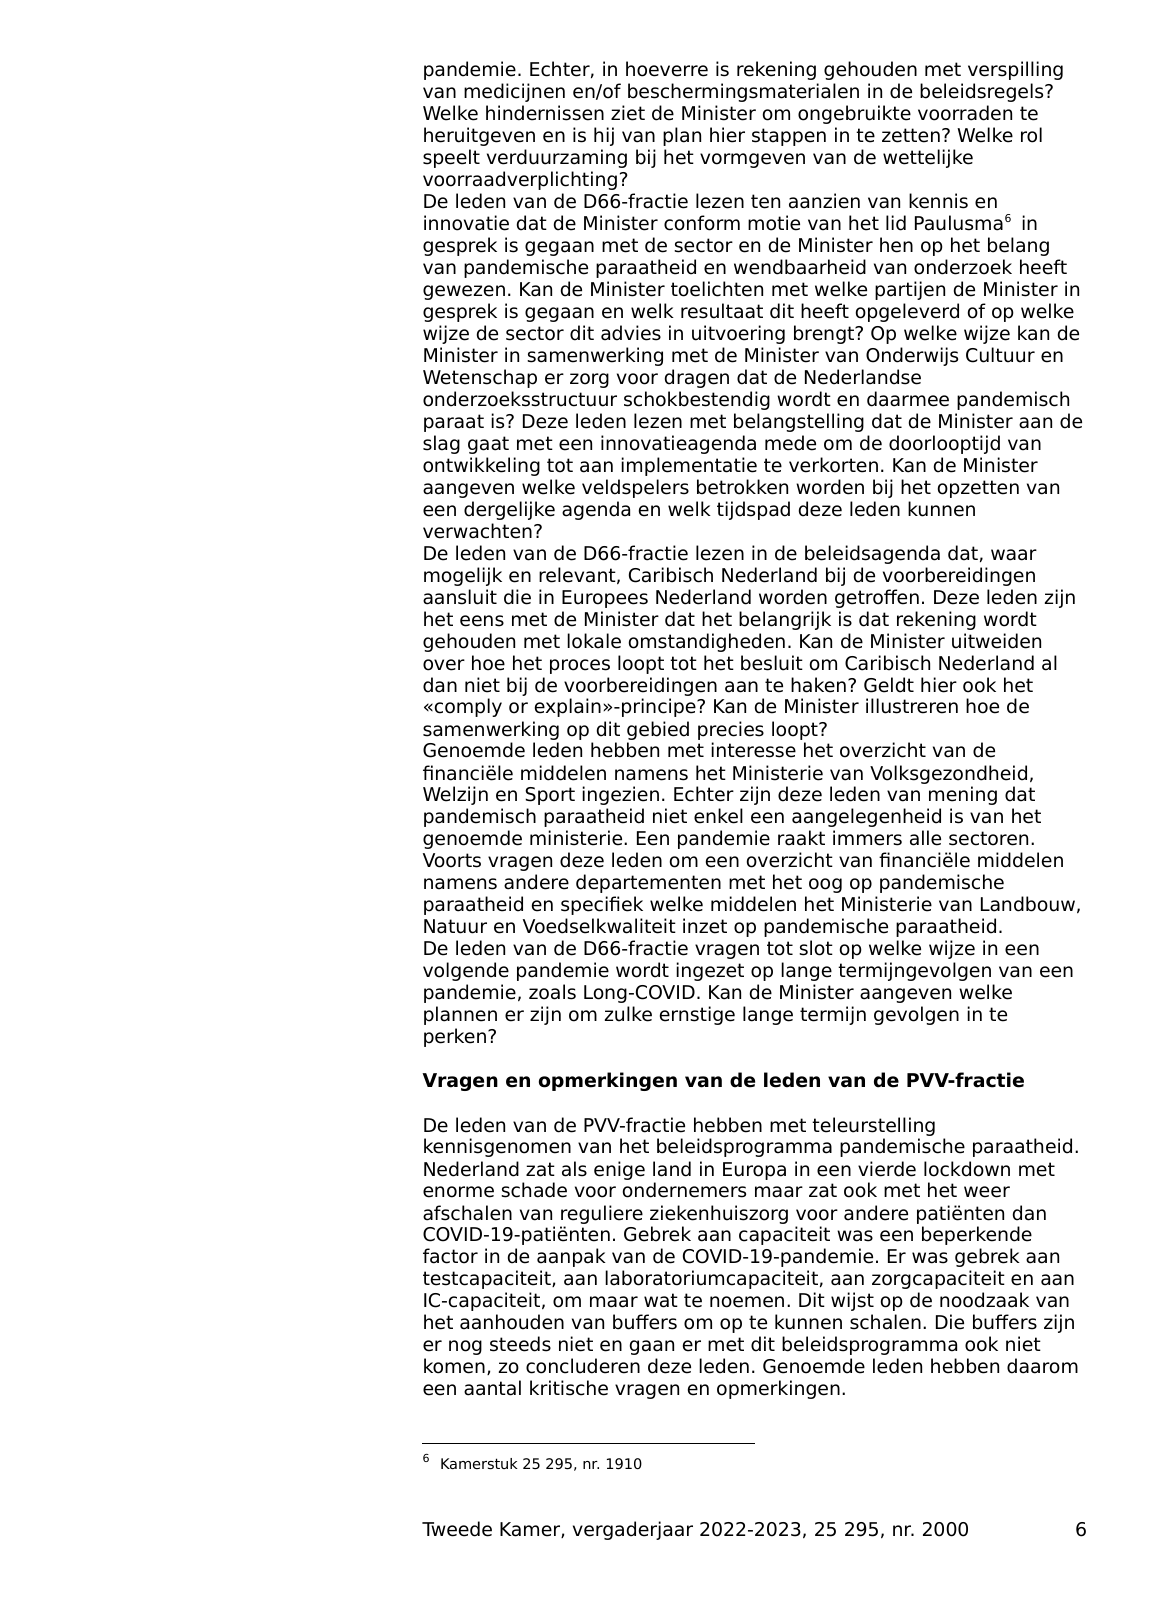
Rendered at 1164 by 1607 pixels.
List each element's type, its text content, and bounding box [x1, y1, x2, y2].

subtitle Vragen en opmerkingen van de leden van de PVV-fractie [422, 1070, 1087, 1092]
text Kamerstuk 25 295, nr. 1910 [422, 1452, 1087, 1474]
text De leden van de D66-fractie lezen in de beleidsagenda dat, waar mogelijk en relevant, Caribisch Nederland bij de voorbereidingen aansluit die in Europees Nederland worden getroffen. Deze leden zijn het eens met de Minister dat het belangrijk is dat rekening wordt gehouden met lokale omstandigheden. Kan de Minister uitweiden over hoe het proces loopt tot het besluit om Caribisch Nederland al dan niet bij de voorbereidingen aan te haken? Geldt hier ook het «comply or explain»-principe? Kan de Minister illustreren hoe de samenwerking op dit gebied precies loopt? [422, 543, 1087, 740]
text pandemie. Echter, in hoeverre is rekening gehouden met verspilling van medicijnen en/of beschermingsmaterialen in de beleidsregels? Welke hindernissen ziet de Minister om ongebruikte voorraden te heruitgeven en is hij van plan hier stappen in te zetten? Welke rol speelt verduurzaming bij het vormgeven van de wettelijke voorraadverplichting? [422, 59, 1087, 191]
text De leden van de D66-fractie lezen ten aanzien van kennis en innovatie dat de Minister conform motie van het lid Paulusma in gesprek is gegaan met de sector en de Minister hen op het belang van pandemische paraatheid en wendbaarheid van onderzoek heeft gewezen. Kan de Minister toelichten met welke partijen de Minister in gesprek is gegaan en welk resultaat dit heeft opgeleverd of op welke wijze de sector dit advies in uitvoering brengt? Op welke wijze kan de Minister in samenwerking met de Minister van Onderwijs Cultuur en Wetenschap er zorg voor dragen dat de Nederlandse onderzoeksstructuur schokbestendig wordt en daarmee pandemisch paraat is? Deze leden lezen met belangstelling dat de Minister aan de slag gaat met een innovatieagenda mede om de doorlooptijd van ontwikkeling tot aan implementatie te verkorten. Kan de Minister aangeven welke veldspelers betrokken worden bij het opzetten van een dergelijke agenda en welk tijdspad deze leden kunnen verwachten? [422, 191, 1087, 543]
text De leden van de D66-fractie vragen tot slot op welke wijze in een volgende pandemie wordt ingezet op lange termijngevolgen van een pandemie, zoals Long-COVID. Kan de Minister aangeven welke plannen er zijn om zulke ernstige lange termijn gevolgen in te perken? [422, 938, 1087, 1048]
text De leden van de PVV-fractie hebben met teleurstelling kennisgenomen van het beleidsprogramma pandemische paraatheid. Nederland zat als enige land in Europa in een vierde lockdown met enorme schade voor ondernemers maar zat ook met het weer afschalen van reguliere ziekenhuiszorg voor andere patiënten dan COVID-19-patiënten. Gebrek aan capaciteit was een beperkende factor in de aanpak van de COVID-19-pandemie. Er was gebrek aan testcapaciteit, aan laboratoriumcapaciteit, aan zorgcapaciteit en aan IC-capaciteit, om maar wat te noemen. Dit wijst op de noodzaak van het aanhouden van buffers om op te kunnen schalen. Die buffers zijn er nog steeds niet en gaan er met dit beleidsprogramma ook niet komen, zo concluderen deze leden. Genoemde leden hebben daarom een aantal kritische vragen en opmerkingen. [422, 1114, 1087, 1400]
text Genoemde leden hebben met interesse het overzicht van de financiële middelen namens het Ministerie van Volksgezondheid, Welzijn en Sport ingezien. Echter zijn deze leden van mening dat pandemisch paraatheid niet enkel een aangelegenheid is van het genoemde ministerie. Een pandemie raakt immers alle sectoren. Voorts vragen deze leden om een overzicht van financiële middelen namens andere departementen met het oog op pandemische paraatheid en specifiek welke middelen het Ministerie van Landbouw, Natuur en Voedselkwaliteit inzet op pandemische paraatheid. [422, 740, 1087, 938]
